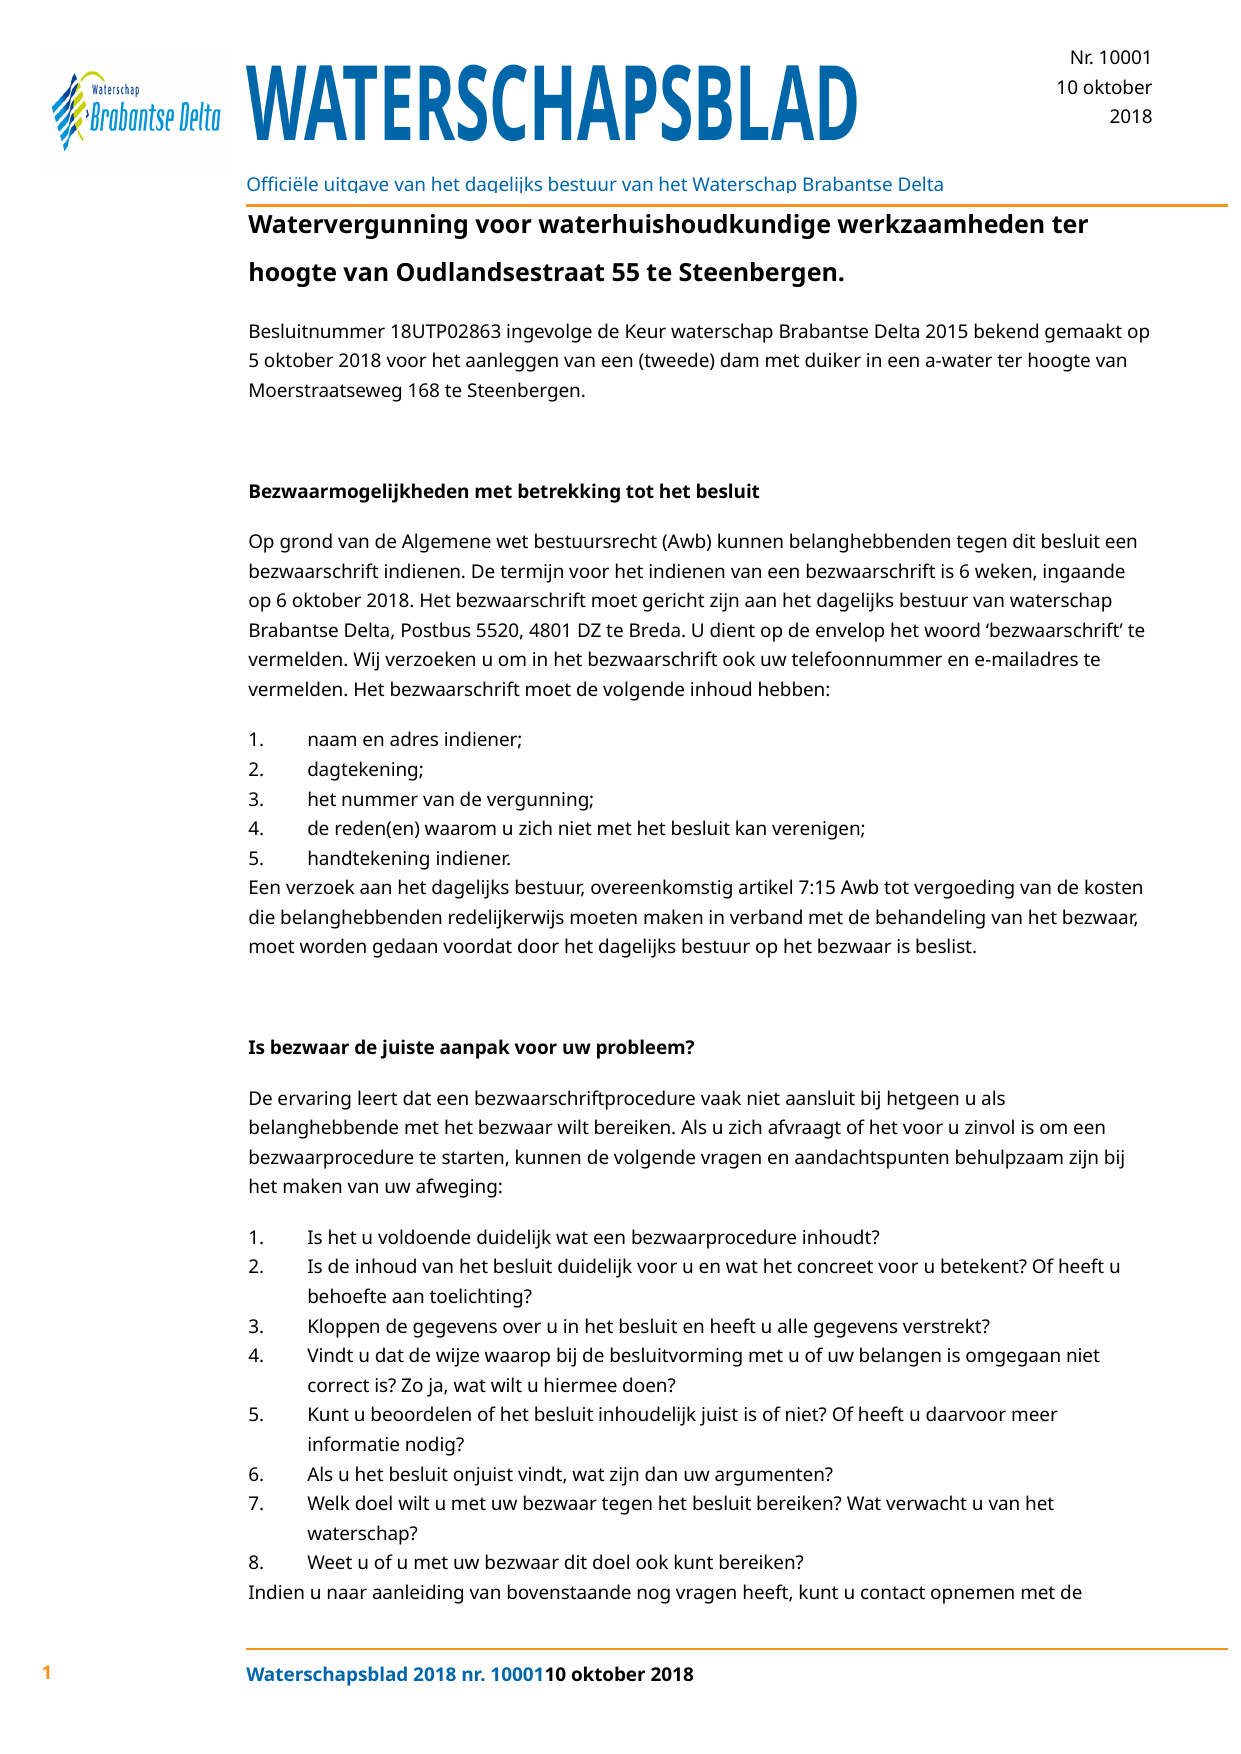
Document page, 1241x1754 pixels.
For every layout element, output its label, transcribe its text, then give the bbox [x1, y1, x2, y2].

text Op grond van de Algemene wet bestuursrecht (Awb) kunnen belanghebbenden tegen dit besluit een bezwaarschrift indienen. De termijn voor het indienen van een bezwaarschrift is 6 weken, ingaande op 6 oktober 2018. Het bezwaarschrift moet gericht zijn aan het dagelijks bestuur van waterschap Brabantse Delta, Postbus 5520, 4801 DZ te Breda. U dient op de envelop het woord ‘bezwaarschrift’ te vermelden. Wij verzoeken u om in het bezwaarschrift ook uw telefoonnummer en e‑mailadres te vermelden. Het bezwaarschrift moet de volgende inhoud hebben: [248, 528, 1152, 702]
text De ervaring leert dat een bezwaarschriftprocedure vaak niet aansluit bij hetgeen u als belanghebbende met het bezwaar wilt bereiken. Als u zich afvraagt of het voor u zinvol is om een bezwaarprocedure te starten, kunnen de volgende vragen en aandachtspunten behulpzaam zijn bij het maken van uw afweging: [248, 1085, 1152, 1199]
picture [41, 47, 231, 172]
text Besluitnummer 18UTP02863 ingevolge de Keur waterschap Brabantse Delta 2015 bekend gemaakt op 5 oktober 2018 voor het aanleggen van een (tweede) dam met duiker in een a-water ter hoogte van Moerstraatseweg 168 te Steenbergen. [248, 318, 1152, 403]
list Vindt u dat de wijze waarop bij de besluitvorming met u of uw belangen is omgegaan niet correct is? Zo ja, wat wilt u hiermee doen? [248, 1342, 1152, 1398]
list Als u het besluit onjuist vindt, wat zijn dan uw argumenten? [248, 1461, 1152, 1487]
list handtekening indiener. [248, 845, 1152, 871]
list naam en adres indiener; [248, 727, 1152, 752]
list de reden(en) waarom u zich niet met het besluit kan verenigen; [248, 815, 1152, 841]
list dagtekening; [248, 756, 1152, 782]
list Kloppen de gegevens over u in het besluit en heeft u alle gegevens verstrekt? [248, 1313, 1152, 1339]
text Is bezwaar de juiste aanpak voor uw probleem? [248, 1034, 1152, 1060]
text Bezwaarmogelijkheden met betrekking tot het besluit [248, 478, 1152, 504]
text Watervergunning voor waterhuishoudkundige werkzaamheden ter hoogte van Oudlandsestraat 55 te Steenbergen. [248, 207, 1152, 288]
list Weet u of u met uw bezwaar dit doel ook kunt bereiken? [248, 1549, 1152, 1575]
list Is de inhoud van het besluit duidelijk voor u en wat het concreet voor u betekent? Of heeft u behoefte aan toelichting? [248, 1254, 1152, 1309]
text Een verzoek aan het dagelijks bestuur, overeenkomstig artikel 7:15 Awb tot vergoeding van de kosten die belanghebbenden redelijkerwijs moeten maken in verband met de behandeling van het bezwaar, moet worden gedaan voordat door het dagelijks bestuur op het bezwaar is beslist. [248, 874, 1152, 959]
list het nummer van de vergunning; [248, 786, 1152, 812]
list Welk doel wilt u met uw bezwaar tegen het besluit bereiken? Wat verwacht u van het waterschap? [248, 1490, 1152, 1546]
list Kunt u beoordelen of het besluit inhoudelijk juist is of niet? Of heeft u daarvoor meer informatie nodig? [248, 1402, 1152, 1457]
list Is het u voldoende duidelijk wat een bezwaarprocedure inhoudt? [248, 1224, 1152, 1250]
text Indien u naar aanleiding van bovenstaande nog vragen heeft, kunt u contact opnemen met de [248, 1579, 1152, 1605]
